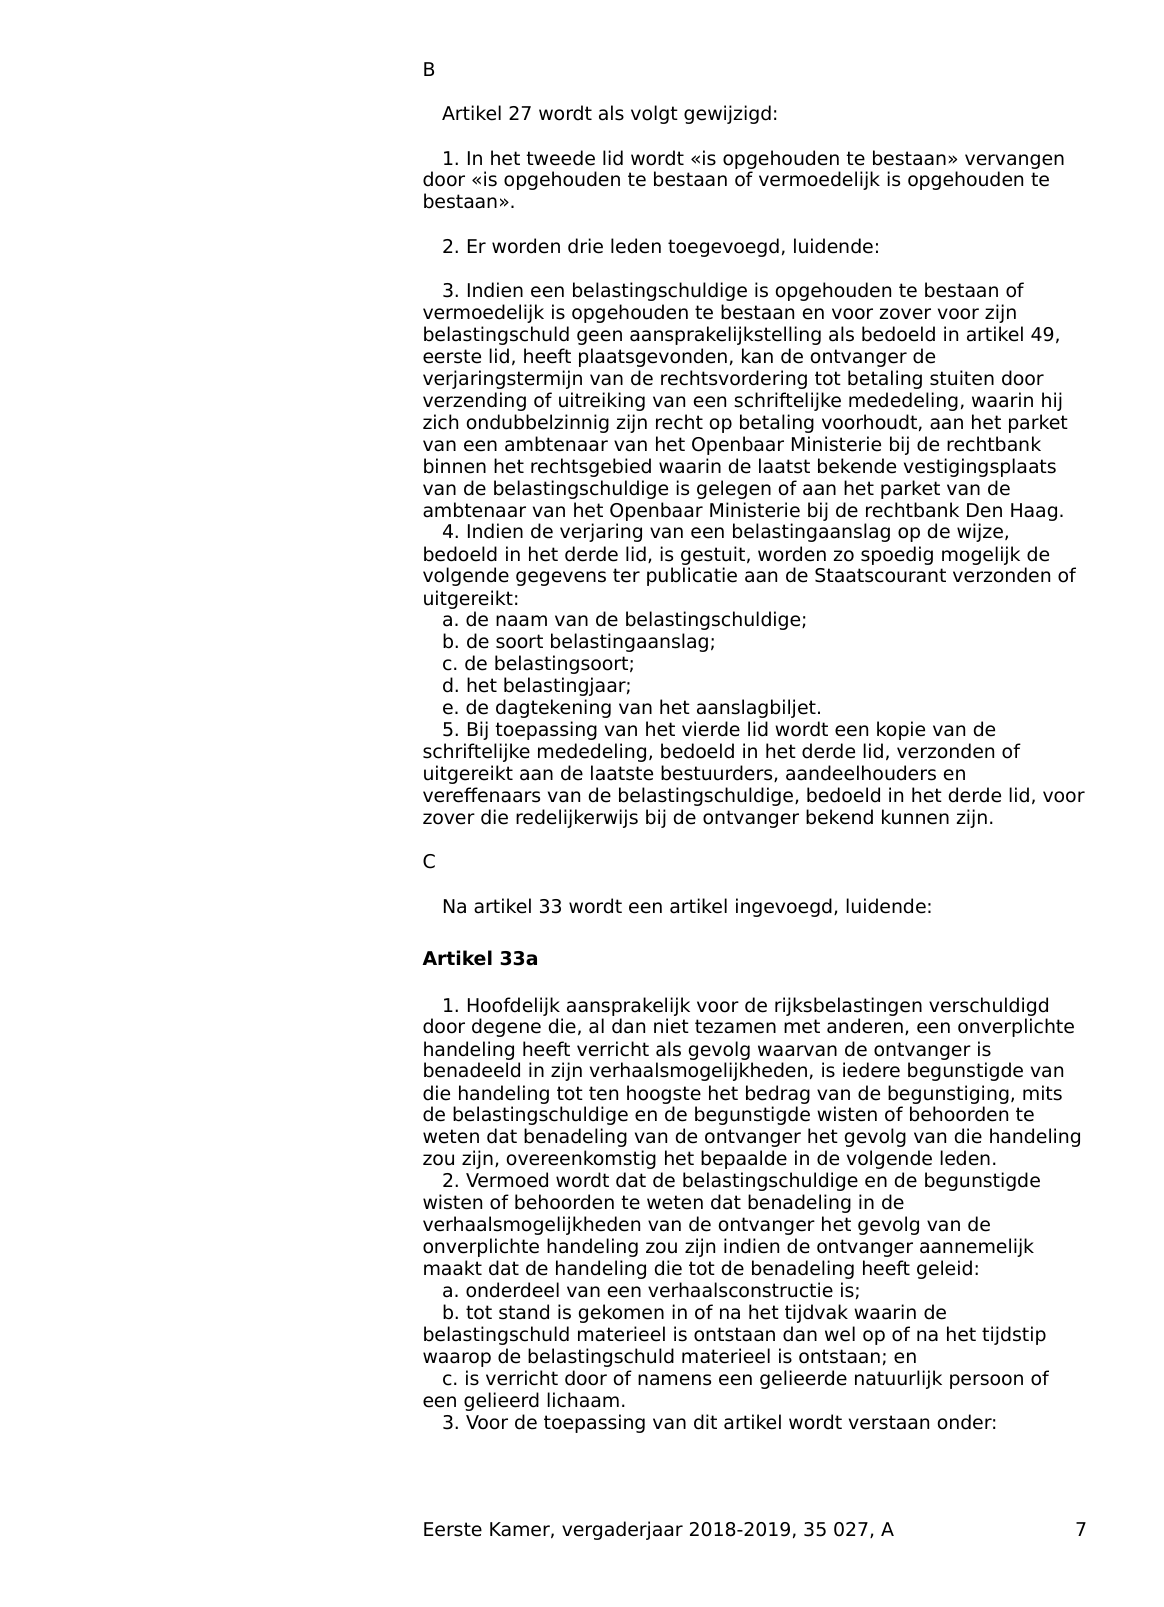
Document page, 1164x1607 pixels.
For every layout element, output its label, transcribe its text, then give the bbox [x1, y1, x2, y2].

text b. tot stand is gekomen in of na het tijdvak waarin de belastingschuld materieel is ontstaan dan wel op of na het tijdstip waarop de belastingschuld materieel is ontstaan; en [422, 1302, 1087, 1368]
text 4. Indien de verjaring van een belastingaanslag op de wijze, bedoeld in het derde lid, is gestuit, worden zo spoedig mogelijk de volgende gegevens ter publicatie aan de Staatscourant verzonden of uitgereikt: [422, 521, 1087, 609]
text c. is verricht door of namens een gelieerde natuurlijk persoon of een gelieerd lichaam. [422, 1368, 1087, 1412]
text 1. Hoofdelijk aansprakelijk voor de rijksbelastingen verschuldigd door degene die, al dan niet tezamen met anderen, een onverplichte handeling heeft verricht als gevolg waarvan de ontvanger is benadeeld in zijn verhaalsmogelijkheden, is iedere begunstigde van die handeling tot ten hoogste het bedrag van de begunstiging, mits de belastingschuldige en de begunstigde wisten of behoorden te weten dat benadeling van de ontvanger het gevolg van die handeling zou zijn, overeenkomstig het bepaalde in de volgende leden. [422, 994, 1087, 1170]
text a. onderdeel van een verhaalsconstructie is; [422, 1280, 1087, 1302]
text 2. Er worden drie leden toegevoegd, luidende: [422, 236, 1087, 257]
text c. de belastingsoort; [422, 653, 1087, 675]
text 3. Voor de toepassing van dit artikel wordt verstaan onder: [422, 1412, 1087, 1434]
text d. het belastingjaar; [422, 675, 1087, 697]
text 2. Vermoed wordt dat de belastingschuldige en de begunstigde wisten of behoorden te weten dat benadeling in de verhaalsmogelijkheden van de ontvanger het gevolg van de onverplichte handeling zou zijn indien de ontvanger aannemelijk maakt dat de handeling die tot de benadeling heeft geleid: [422, 1170, 1087, 1280]
text Na artikel 33 wordt een artikel ingevoegd, luidende: [422, 896, 1087, 917]
text B [422, 59, 1087, 81]
text a. de naam van de belastingschuldige; [422, 609, 1087, 631]
text Artikel 27 wordt als volgt gewijzigd: [422, 103, 1087, 125]
text 3. Indien een belastingschuldige is opgehouden te bestaan of vermoedelijk is opgehouden te bestaan en voor zover voor zijn belastingschuld geen aansprakelijkstelling als bedoeld in artikel 49, eerste lid, heeft plaatsgevonden, kan de ontvanger de verjaringstermijn van de rechtsvordering tot betaling stuiten door verzending of uitreiking van een schriftelijke mededeling, waarin hij zich ondubbelzinnig zijn recht op betaling voorhoudt, aan het parket van een ambtenaar van het Openbaar Ministerie bij de rechtbank binnen het rechtsgebied waarin de laatst bekende vestigingsplaats van de belastingschuldige is gelegen of aan het parket van de ambtenaar van het Openbaar Ministerie bij de rechtbank Den Haag. [422, 280, 1087, 521]
text 1. In het tweede lid wordt «is opgehouden te bestaan» vervangen door «is opgehouden te bestaan of vermoedelijk is opgehouden te bestaan». [422, 147, 1087, 213]
text e. de dagtekening van het aanslagbiljet. [422, 697, 1087, 719]
text 5. Bij toepassing van het vierde lid wordt een kopie van de schriftelijke mededeling, bedoeld in het derde lid, verzonden of uitgereikt aan de laatste bestuurders, aandeelhouders en vereffenaars van de belastingschuldige, bedoeld in het derde lid, voor zover die redelijkerwijs bij de ontvanger bekend kunnen zijn. [422, 719, 1087, 829]
text C [422, 851, 1087, 873]
text b. de soort belastingaanslag; [422, 631, 1087, 653]
subtitle Artikel 33a [422, 947, 1087, 969]
